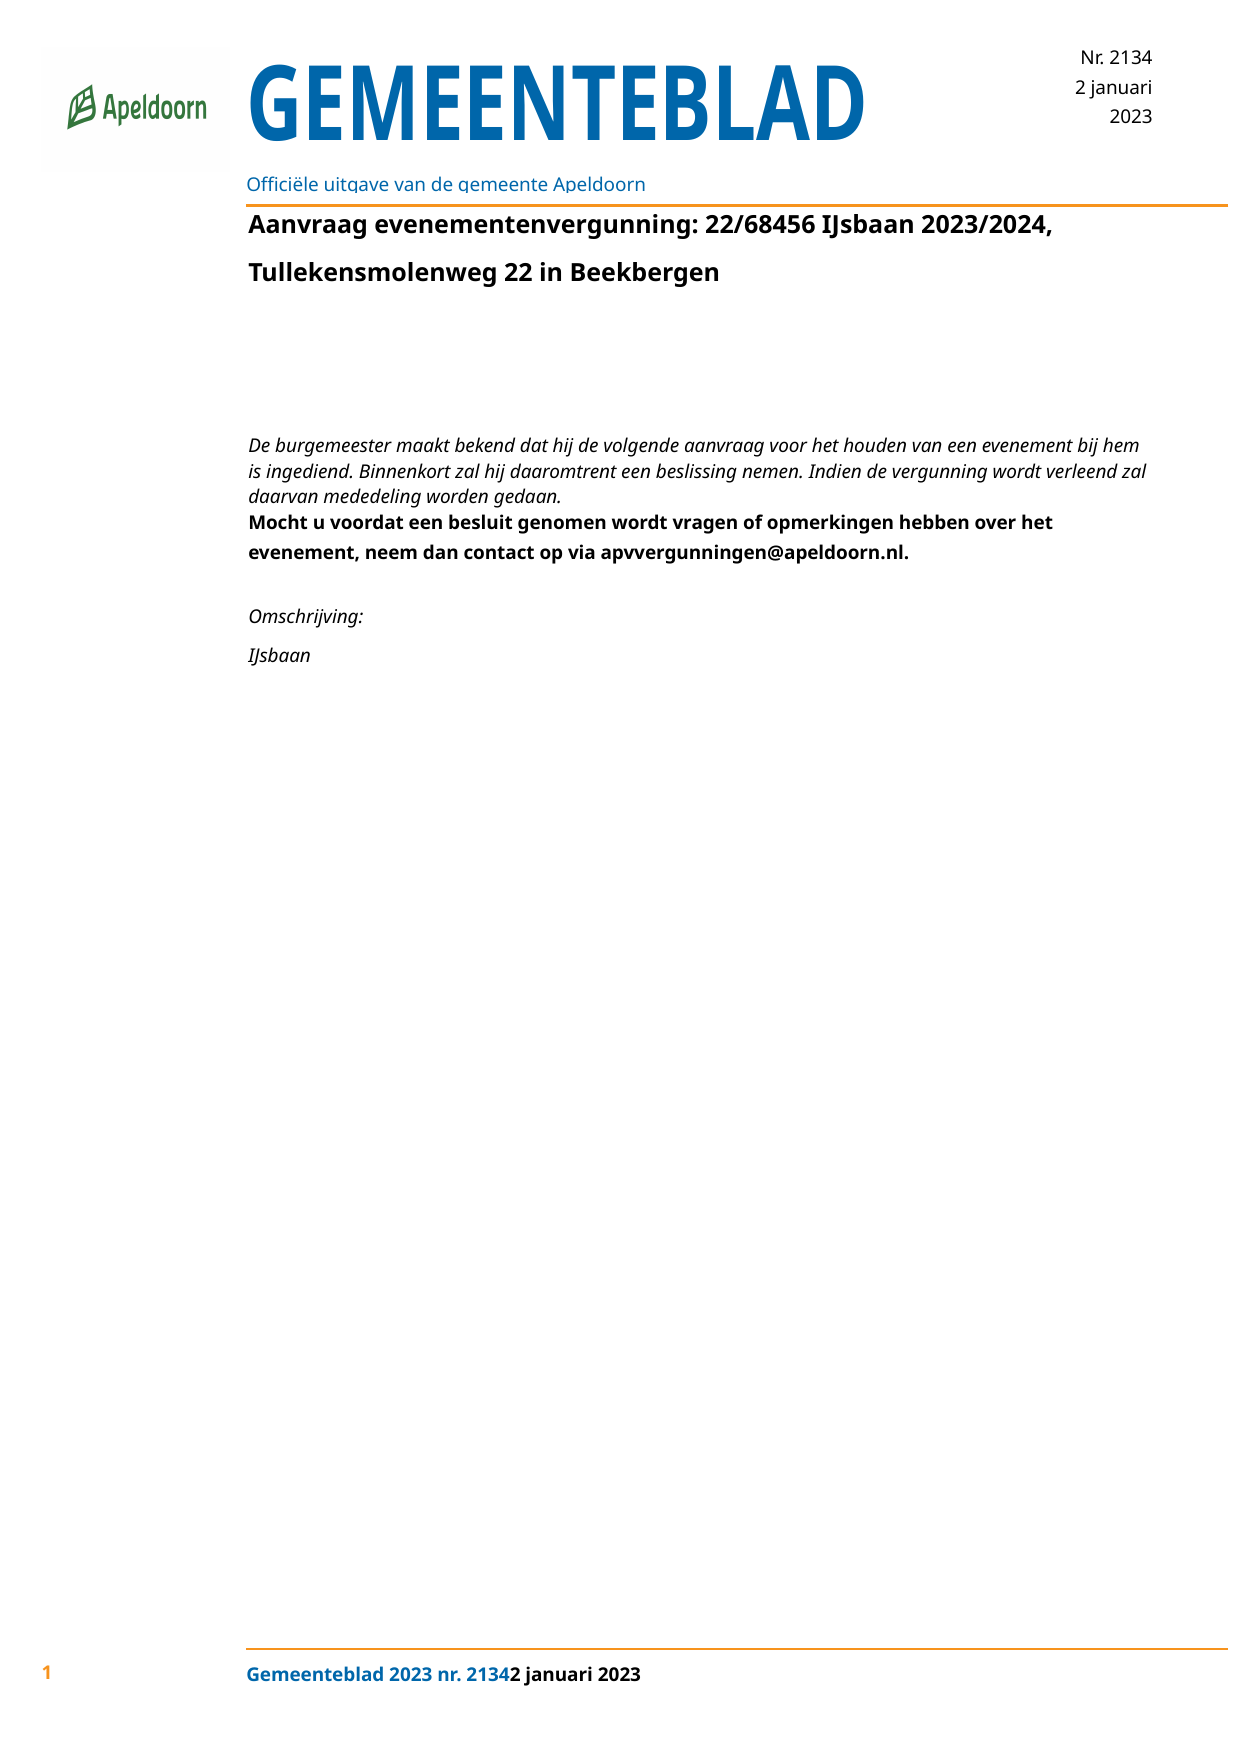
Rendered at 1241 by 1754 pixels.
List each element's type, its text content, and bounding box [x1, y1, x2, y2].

text IJsbaan [248, 642, 1152, 668]
text Mocht u voordat een besluit genomen wordt vragen of opmerkingen hebben over het evenement, neem dan contact op via apvvergunningen@apeldoorn.nl. [248, 509, 1152, 565]
text De burgemeester maakt bekend dat hij de volgende aanvraag voor het houden van een evenement bij hem is ingediend. Binnenkort zal hij daaromtrent een beslissing nemen. Indien de vergunning wordt verleend zal daarvan mededeling worden gedaan. [248, 432, 1152, 509]
text Omschrijving: [248, 603, 1152, 629]
picture [41, 47, 231, 172]
text Aanvraag evenementenvergunning: 22/68456 IJsbaan 2023/2024, Tullekensmolenweg 22 in Beekbergen [248, 207, 1152, 288]
